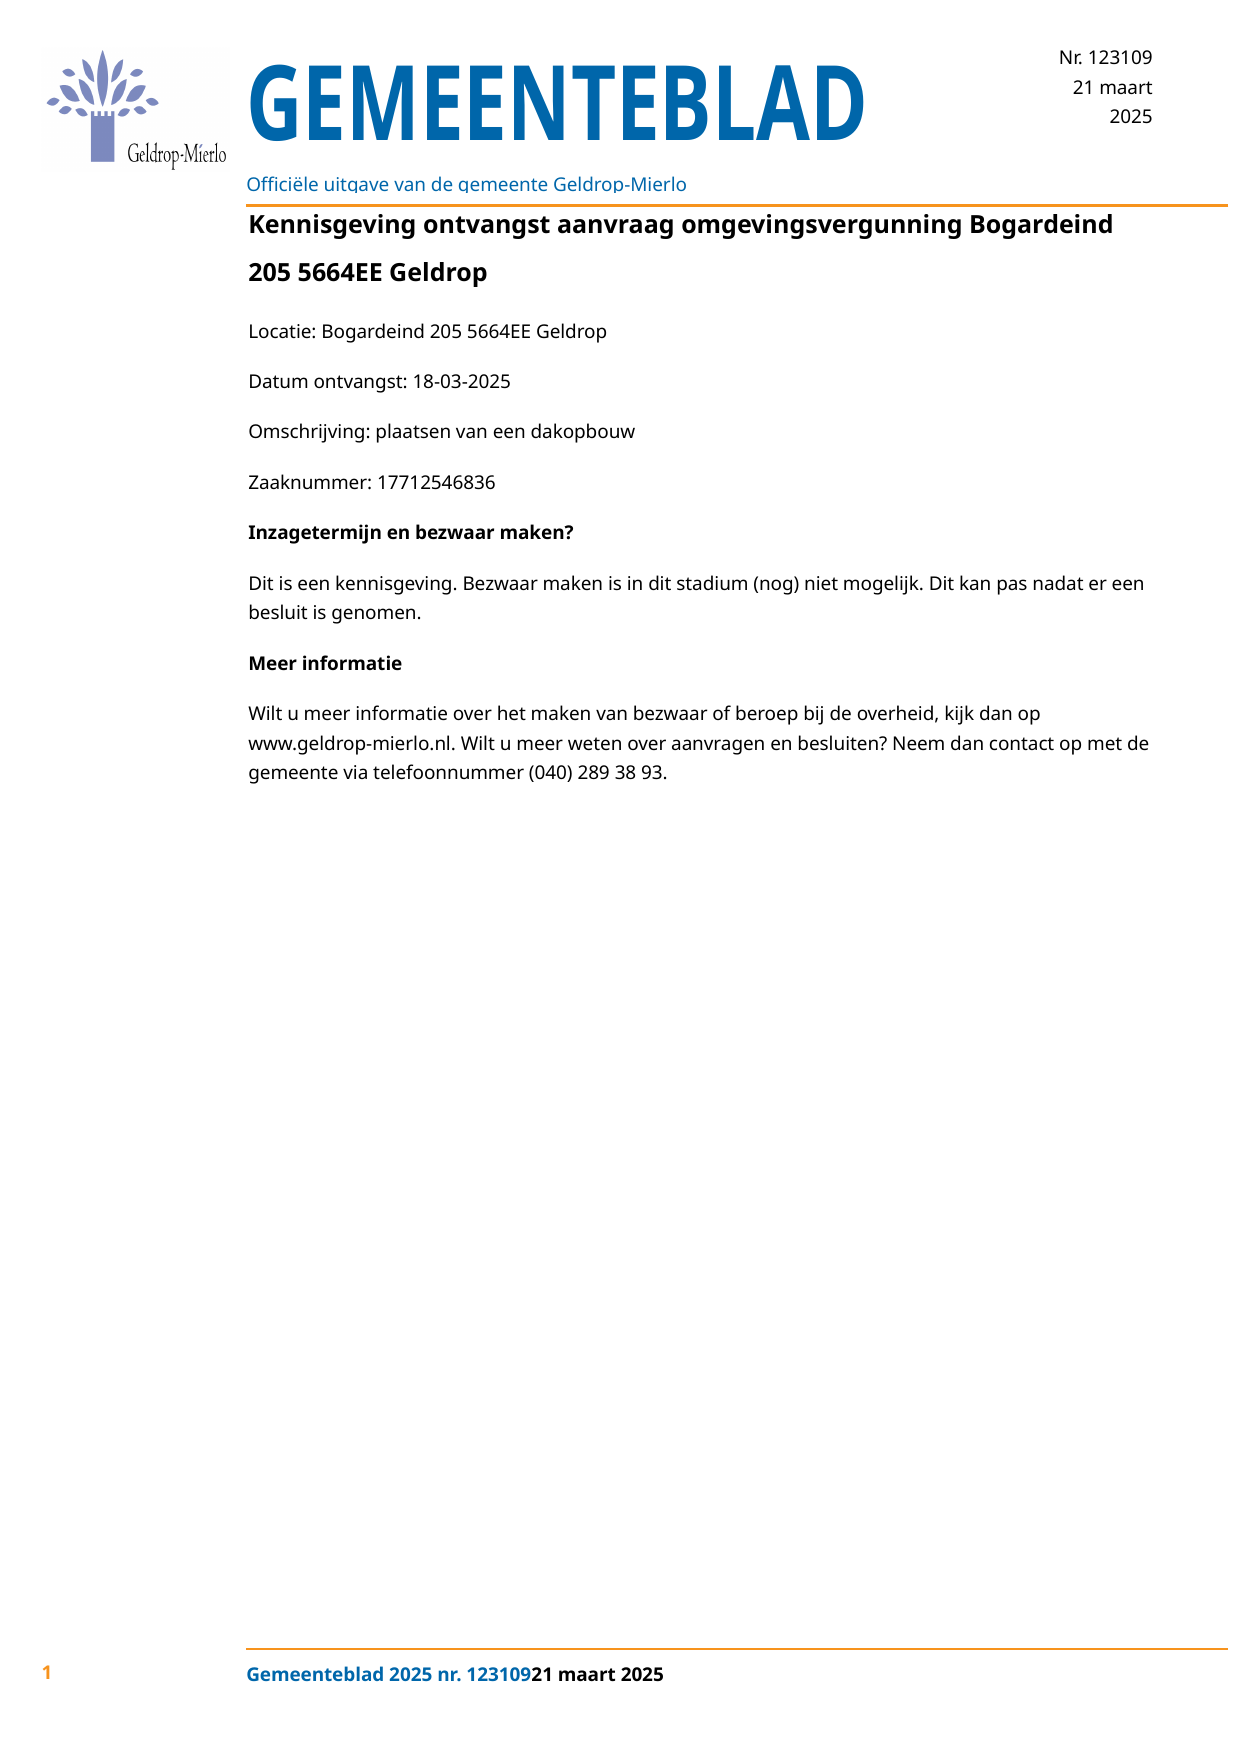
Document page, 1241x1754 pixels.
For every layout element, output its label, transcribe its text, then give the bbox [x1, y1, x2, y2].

text Meer informatie [248, 650, 1152, 676]
text Omschrijving: plaatsen van een dakopbouw [248, 419, 1152, 444]
text Zaaknummer: 17712546836 [248, 469, 1152, 495]
text Locatie: Bogardeind 205 5664EE Geldrop [248, 318, 1152, 344]
text Datum ontvangst: 18-03-2025 [248, 368, 1152, 394]
picture [41, 47, 231, 172]
text Wilt u meer informatie over het maken van bezwaar of beroep bij de overheid, kijk dan op www.geldrop-mierlo.nl. Wilt u meer weten over aanvragen en besluiten? Neem dan contact op met de gemeente via telefoonnummer (040) 289 38 93. [248, 700, 1152, 785]
text Kennisgeving ontvangst aanvraag omgevingsvergunning Bogardeind 205 5664EE Geldrop [248, 207, 1152, 288]
text Inzagetermijn en bezwaar maken? [248, 519, 1152, 545]
text Dit is een kennisgeving. Bezwaar maken is in dit stadium (nog) niet mogelijk. Dit kan pas nadat er een besluit is genomen. [248, 570, 1152, 625]
